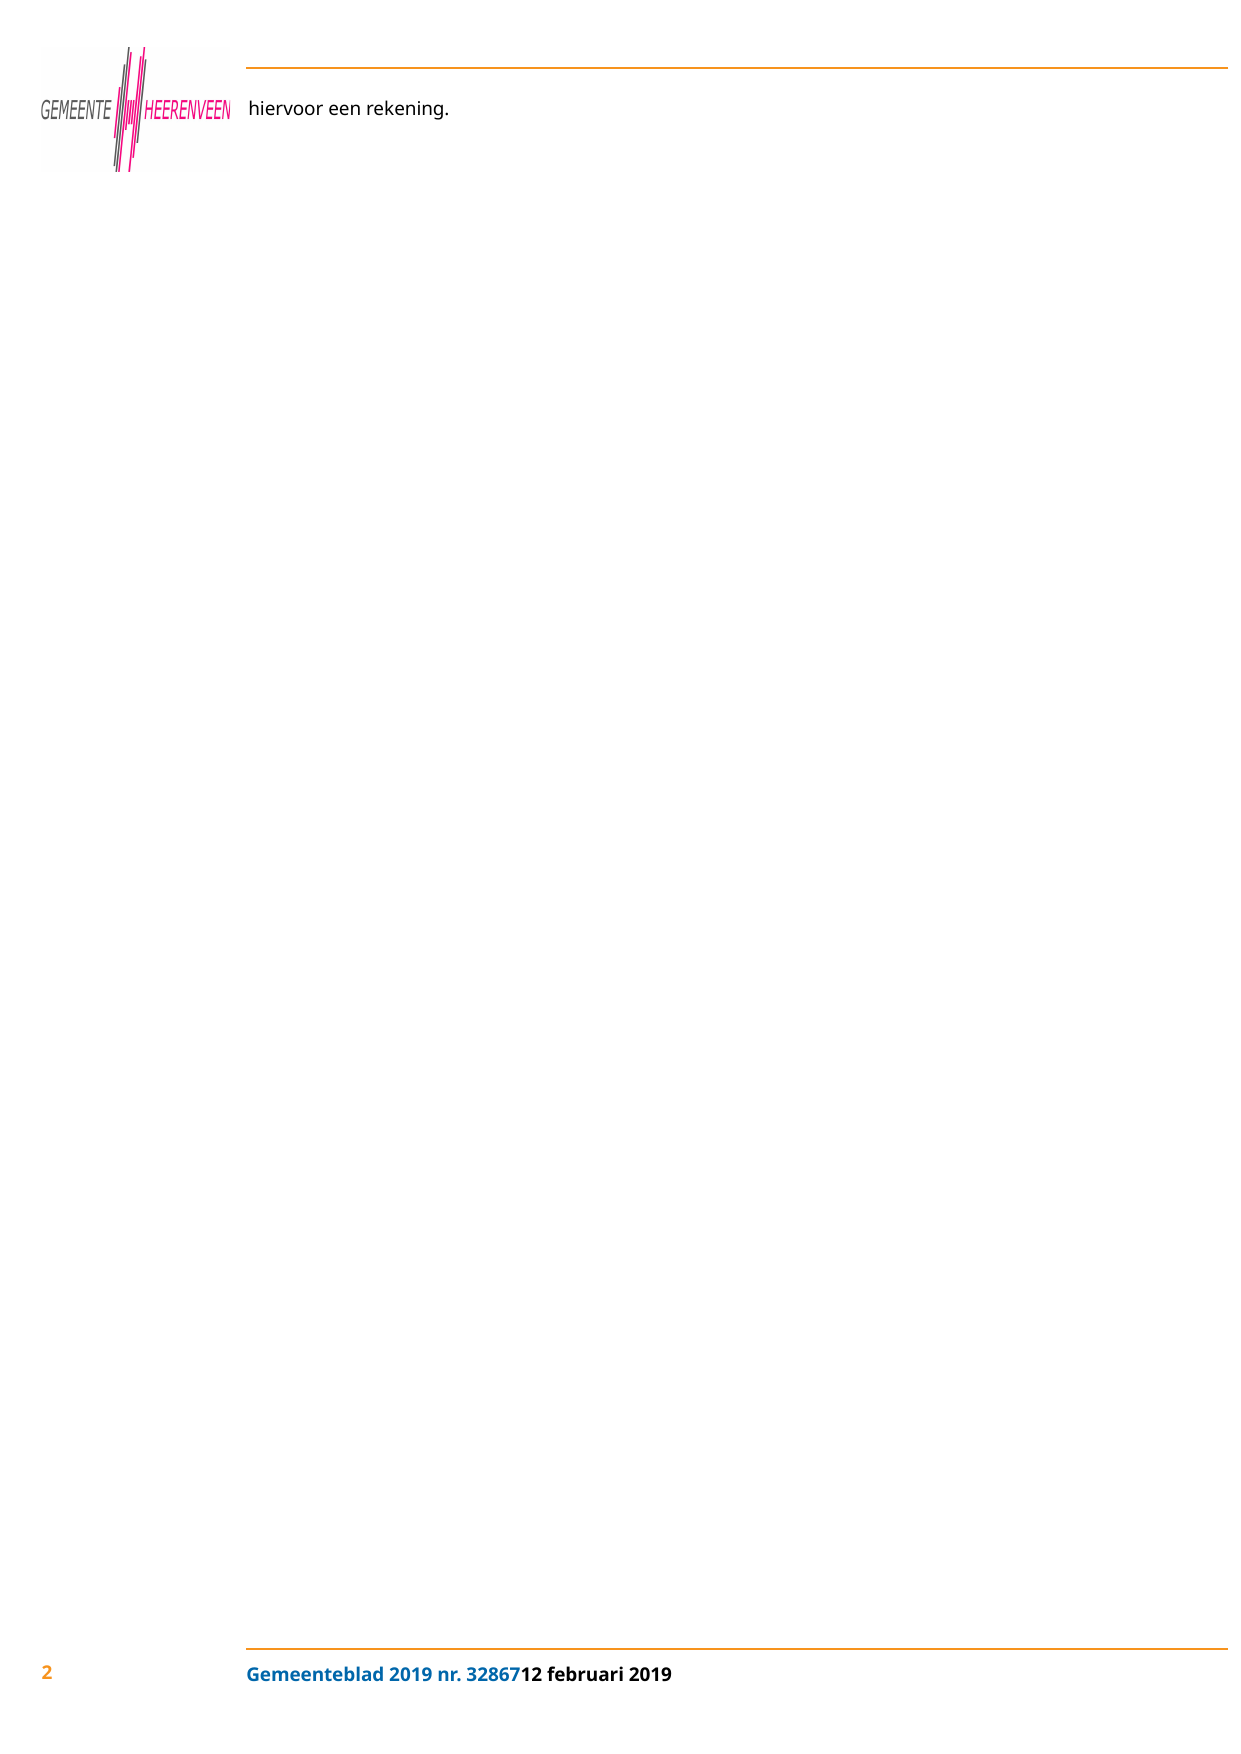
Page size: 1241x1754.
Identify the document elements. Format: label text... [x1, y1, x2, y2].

text hiervoor een rekening. [248, 95, 1152, 121]
picture [41, 47, 231, 172]
